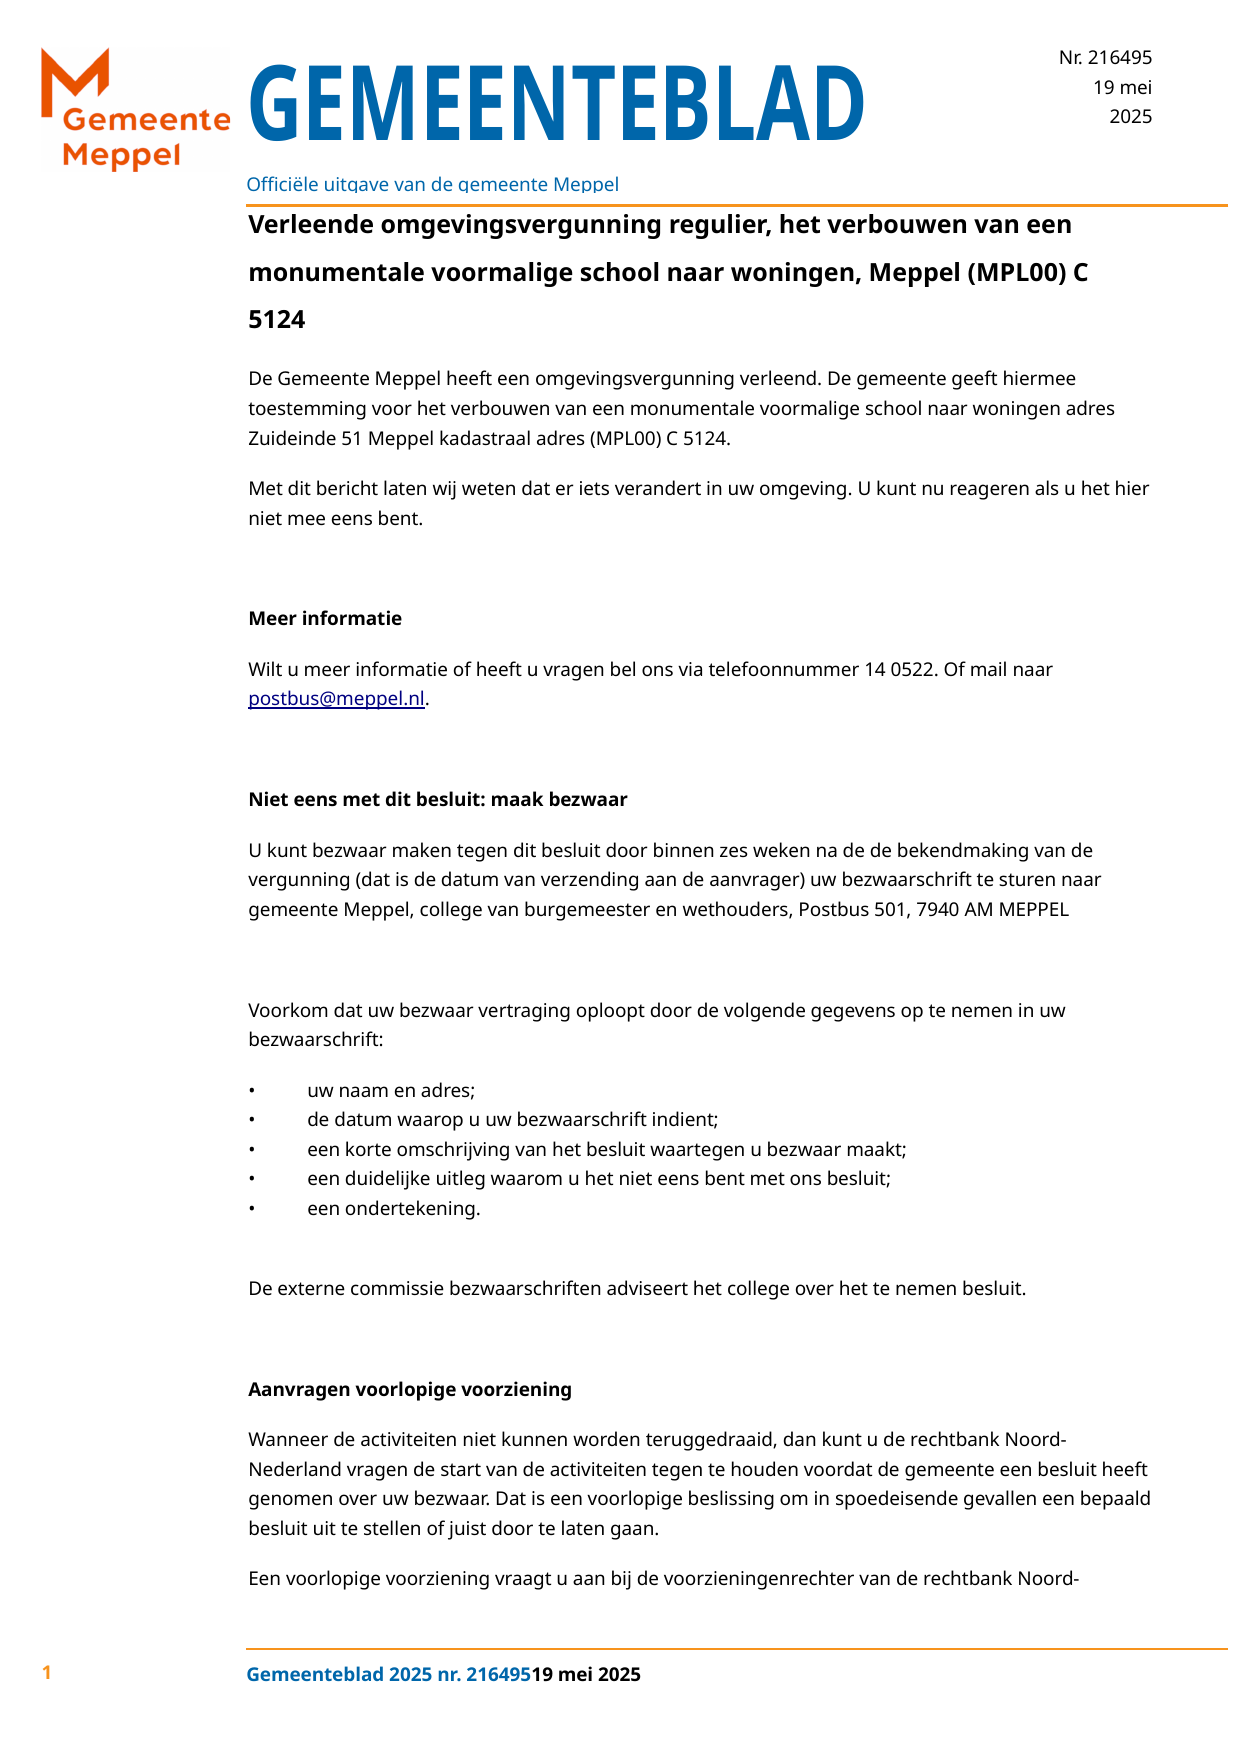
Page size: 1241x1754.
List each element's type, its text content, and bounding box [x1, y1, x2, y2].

list de datum waarop u uw bezwaarschrift indient; [248, 1106, 1152, 1132]
text Een voorlopige voorziening vraagt u aan bij de voorzieningenrechter van de rechtbank Noord- [248, 1566, 1152, 1591]
text Wanneer de activiteiten niet kunnen worden teruggedraaid, dan kunt u de rechtbank Noord-Nederland vragen de start van de activiteiten tegen te houden voordat de gemeente een besluit heeft genomen over uw bezwaar. Dat is een voorlopige beslissing om in spoedeisende gevallen een bepaald besluit uit te stellen of juist door te laten gaan. [248, 1426, 1152, 1541]
text U kunt bezwaar maken tegen dit besluit door binnen zes weken na de de bekendmaking van de vergunning (dat is de datum van verzending aan de aanvrager) uw bezwaarschrift te sturen naar gemeente Meppel, college van burgemeester en wethouders, Postbus 501, 7940 AM MEPPEL [248, 837, 1152, 922]
list een ondertekening. [248, 1195, 1152, 1221]
list een duidelijke uitleg waarom u het niet eens bent met ons besluit; [248, 1166, 1152, 1191]
list een korte omschrijving van het besluit waartegen u bezwaar maakt; [248, 1136, 1152, 1162]
text Voorkom dat uw bezwaar vertraging oploopt door de volgende gegevens op te nemen in uw bezwaarschrift: [248, 997, 1152, 1052]
picture [41, 47, 231, 172]
text Niet eens met dit besluit: maak bezwaar [248, 786, 1152, 812]
text Verleende omgevingsvergunning regulier, het verbouwen van een monumentale voormalige school naar woningen, Meppel (MPL00) C 5124 [248, 207, 1152, 336]
text Meer informatie [248, 606, 1152, 631]
text Met dit bericht laten wij weten dat er iets verandert in uw omgeving. U kunt nu reageren als u het hier niet mee eens bent. [248, 475, 1152, 530]
text Wilt u meer informatie of heeft u vragen bel ons via telefoonnummer 14 0522. Of mail naar postbus@meppel.nl. [248, 656, 1152, 711]
text Aanvragen voorlopige voorziening [248, 1376, 1152, 1402]
text De externe commissie bezwaarschriften adviseert het college over het te nemen besluit. [248, 1275, 1152, 1301]
list uw naam en adres; [248, 1077, 1152, 1102]
text De Gemeente Meppel heeft een omgevingsvergunning verleend. De gemeente geeft hiermee toestemming voor het verbouwen van een monumentale voormalige school naar woningen adres Zuideinde 51 Meppel kadastraal adres (MPL00) C 5124. [248, 366, 1152, 450]
